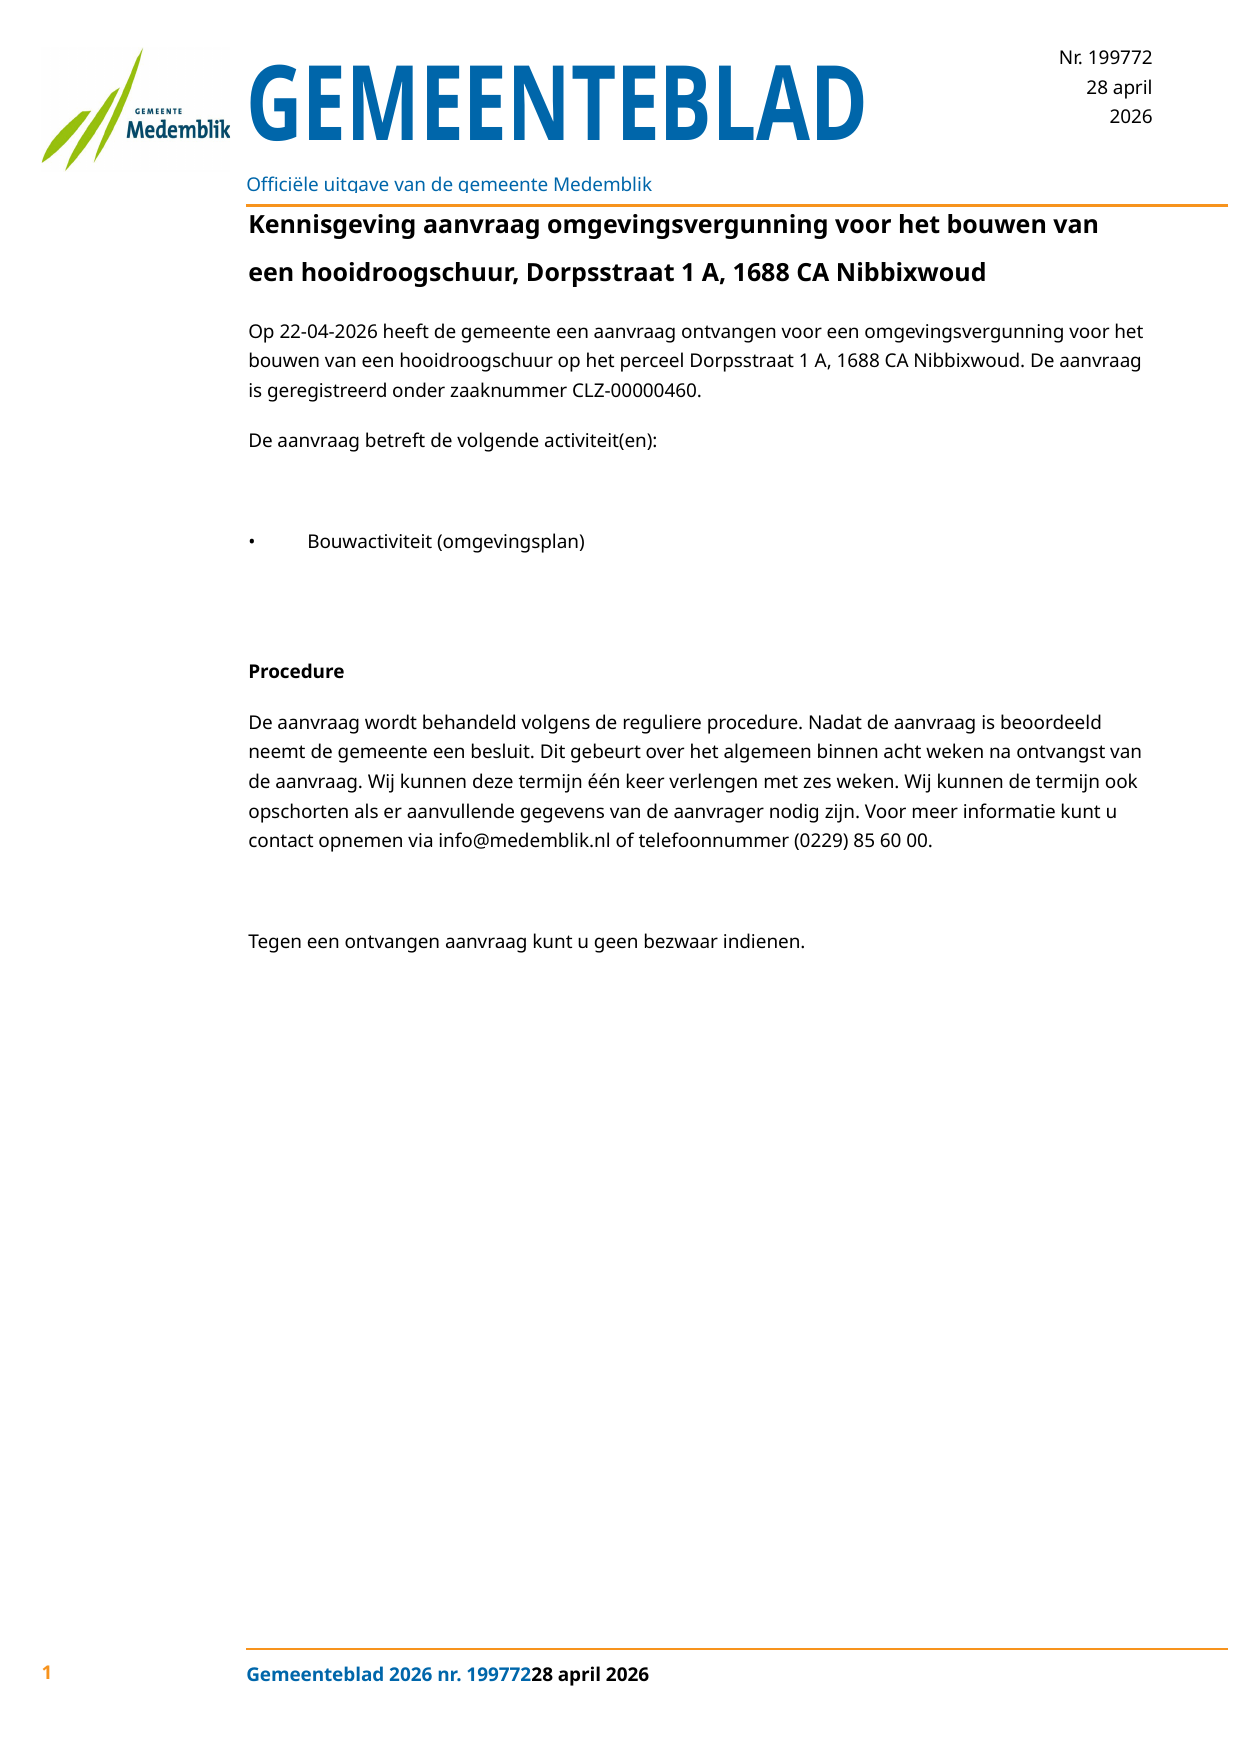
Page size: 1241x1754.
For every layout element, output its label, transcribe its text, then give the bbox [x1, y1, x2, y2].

text Tegen een ontvangen aanvraag kunt u geen bezwaar indienen. [248, 928, 1152, 954]
text De aanvraag wordt behandeld volgens de reguliere procedure. Nadat de aanvraag is beoordeeld neemt de gemeente een besluit. Dit gebeurt over het algemeen binnen acht weken na ontvangst van de aanvraag. Wij kunnen deze termijn één keer verlengen met zes weken. Wij kunnen de termijn ook opschorten als er aanvullende gegevens van de aanvrager nodig zijn. Voor meer informatie kunt u contact opnemen via info@medemblik.nl of telefoonnummer (0229) 85 60 00. [248, 709, 1152, 853]
picture [41, 47, 231, 172]
text Kennisgeving aanvraag omgevingsvergunning voor het bouwen van een hooidroogschuur, Dorpsstraat 1 A, 1688 CA Nibbixwoud [248, 207, 1152, 288]
text De aanvraag betreft de volgende activiteit(en): [248, 427, 1152, 453]
text Op 22-04-2026 heeft de gemeente een aanvraag ontvangen voor een omgevingsvergunning voor het bouwen van een hooidroogschuur op het perceel Dorpsstraat 1 A, 1688 CA Nibbixwoud. De aanvraag is geregistreerd onder zaaknummer CLZ-00000460. [248, 318, 1152, 403]
text Procedure [248, 659, 1152, 684]
list Bouwactiviteit (omgevingsplan) [248, 528, 1152, 554]
